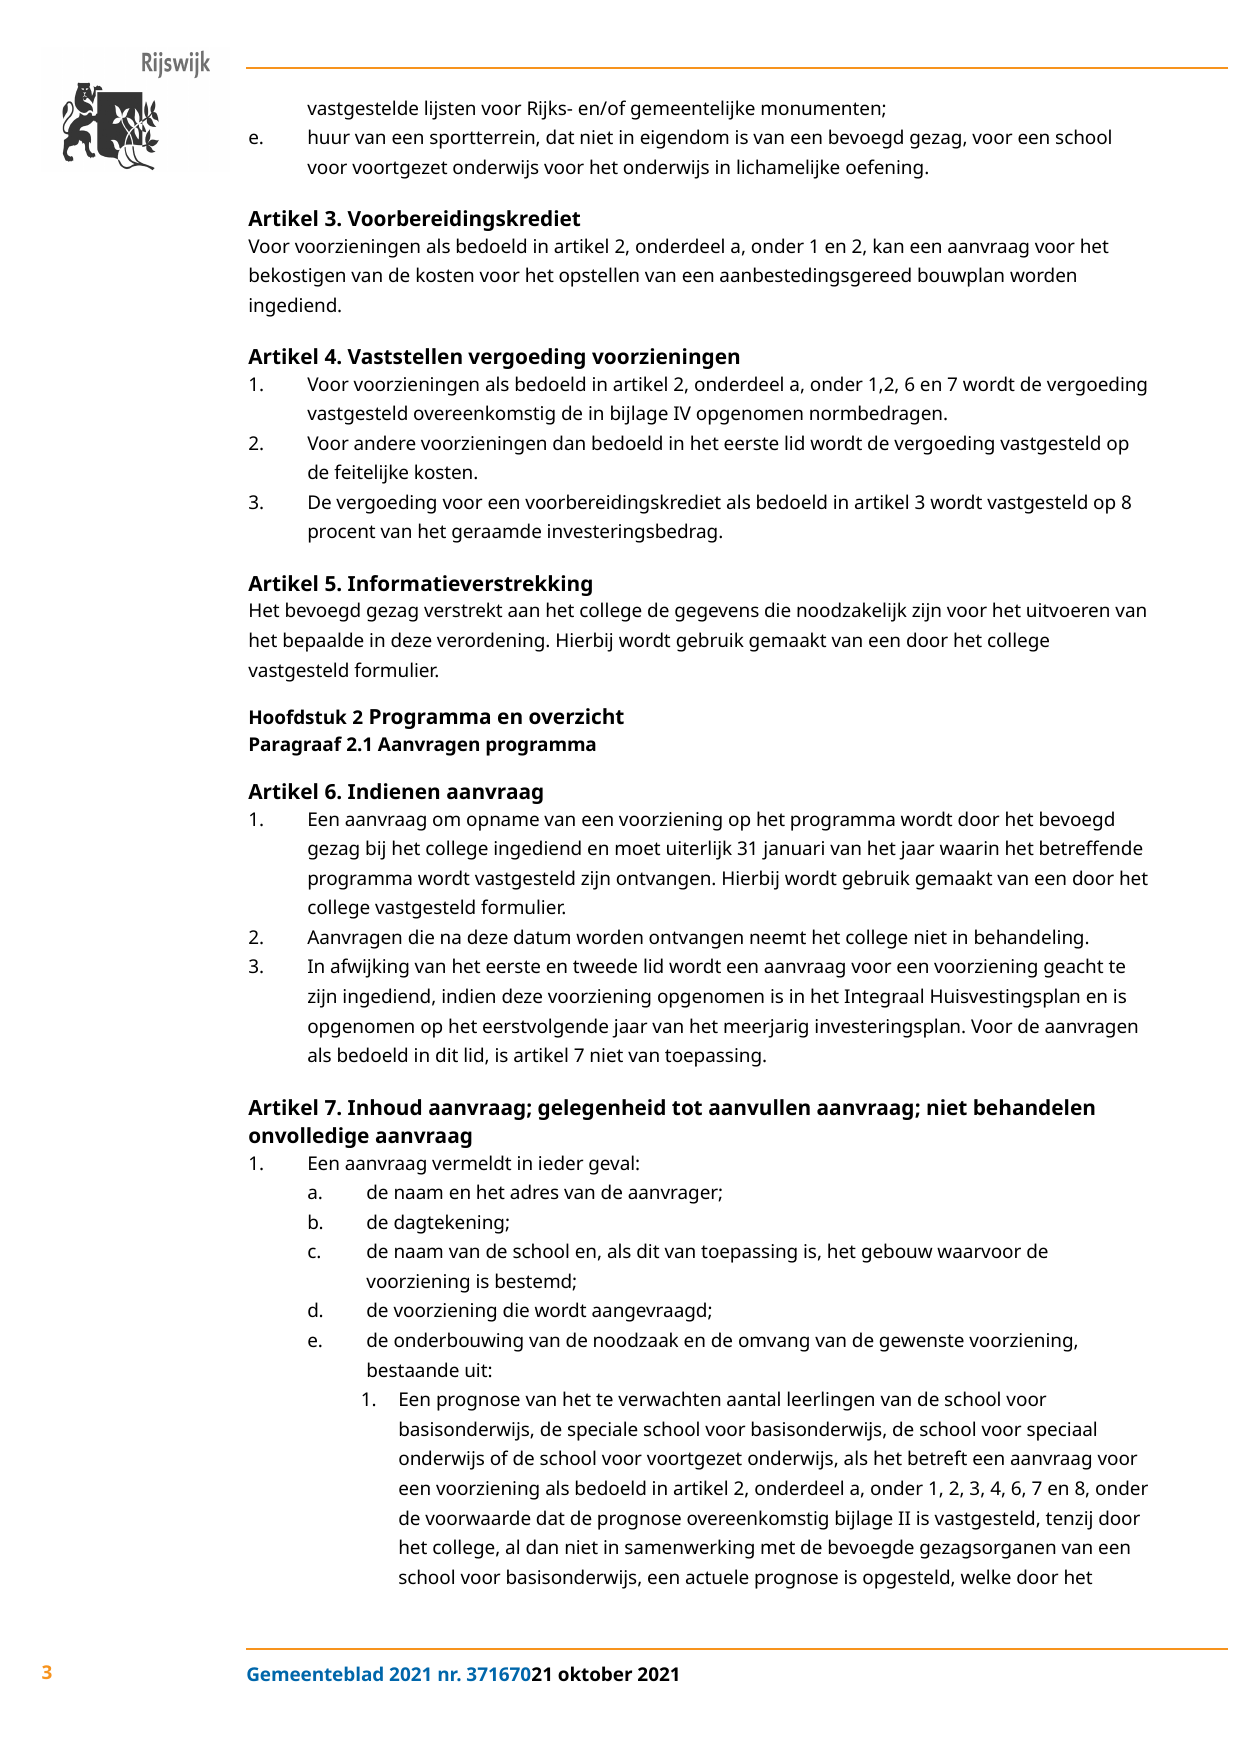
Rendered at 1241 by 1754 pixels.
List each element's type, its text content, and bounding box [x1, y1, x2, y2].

list Voor voorzieningen als bedoeld in artikel 2, onderdeel a, onder 1,2, 6 en 7 wordt de vergoeding vastgesteld overeenkomstig de in bijlage IV opgenomen normbedragen. [248, 371, 1152, 426]
list de dagtekening; [307, 1209, 1152, 1235]
list De vergoeding voor een voorbereidingskrediet als bedoeld in artikel 3 wordt vastgesteld op 8 procent van het geraamde investeringsbedrag. [248, 489, 1152, 544]
text Het bevoegd gezag verstrekt aan het college de gegevens die noodzakelijk zijn voor het uitvoeren van het bepaalde in deze verordening. Hierbij wordt gebruik gemaakt van een door het college vastgesteld formulier. [248, 598, 1152, 682]
list de naam van de school en, als dit van toepassing is, het gebouw waarvoor de voorziening is bestemd; [307, 1238, 1152, 1294]
text Artikel 7. Inhoud aanvraag; gelegenheid tot aanvullen aanvraag; niet behandelen onvolledige aanvraag [248, 1093, 1152, 1150]
list huur van een sportterrein, dat niet in eigendom is van een bevoegd gezag, voor een school voor voortgezet onderwijs voor het onderwijs in lichamelijke oefening. [248, 124, 1152, 180]
list Voor andere voorzieningen dan bedoeld in het eerste lid wordt de vergoeding vastgesteld op de feitelijke kosten. [248, 430, 1152, 485]
text Artikel 4. Vaststellen vergoeding voorzieningen [248, 342, 1152, 371]
list In afwijking van het eerste en tweede lid wordt een aanvraag voor een voorziening geacht te zijn ingediend, indien deze voorziening opgenomen is in het Integraal Huisvestingsplan en is opgenomen op het eerstvolgende jaar van het meerjarig investeringsplan. Voor de aanvragen als bedoeld in dit lid, is artikel 7 niet van toepassing. [248, 954, 1152, 1068]
list Aanvragen die na deze datum worden ontvangen neemt het college niet in behandeling. [248, 924, 1152, 950]
list de onderbouwing van de noodzaak en de omvang van de gewenste voorziening, bestaande uit: [307, 1327, 1152, 1383]
list Een aanvraag vermeldt in ieder geval: [248, 1150, 1152, 1176]
list Een aanvraag om opname van een voorziening op het programma wordt door het bevoegd gezag bij het college ingediend en moet uiterlijk 31 januari van het jaar waarin het betreffende programma wordt vastgesteld zijn ontvangen. Hierbij wordt gebruik gemaakt van een door het college vastgesteld formulier. [248, 806, 1152, 920]
list Een prognose van het te verwachten aantal leerlingen van de school voor basisonderwijs, de speciale school voor basisonderwijs, de school voor speciaal onderwijs of de school voor voortgezet onderwijs, als het betreft een aanvraag voor een voorziening als bedoeld in artikel 2, onderdeel a, onder 1, 2, 3, 4, 6, 7 en 8, onder de voorwaarde dat de prognose overeenkomstig bijlage II is vastgesteld, tenzij door het college, al dan niet in samenwerking met de bevoegde gezagsorganen van een school voor basisonderwijs, een actuele prognose is opgesteld, welke door het [361, 1386, 1152, 1590]
text Paragraaf 2.1 Aanvragen programma [248, 731, 1152, 757]
picture [41, 47, 231, 172]
text Artikel 5. Informatieverstrekking [248, 569, 1152, 598]
text Artikel 3. Voorbereidingskrediet [248, 204, 1152, 233]
text Hoofdstuk 2 Programma en overzicht [248, 702, 1152, 731]
text Voor voorzieningen als bedoeld in artikel 2, onderdeel a, onder 1 en 2, kan een aanvraag voor het bekostigen van de kosten voor het opstellen van een aanbestedingsgereed bouwplan worden ingediend. [248, 233, 1152, 318]
list vastgestelde lijsten voor Rijks- en/of gemeentelijke monumenten; [248, 95, 1152, 121]
text Artikel 6. Indienen aanvraag [248, 777, 1152, 806]
list de naam en het adres van de aanvrager; [307, 1179, 1152, 1205]
list de voorziening die wordt aangevraagd; [307, 1298, 1152, 1323]
